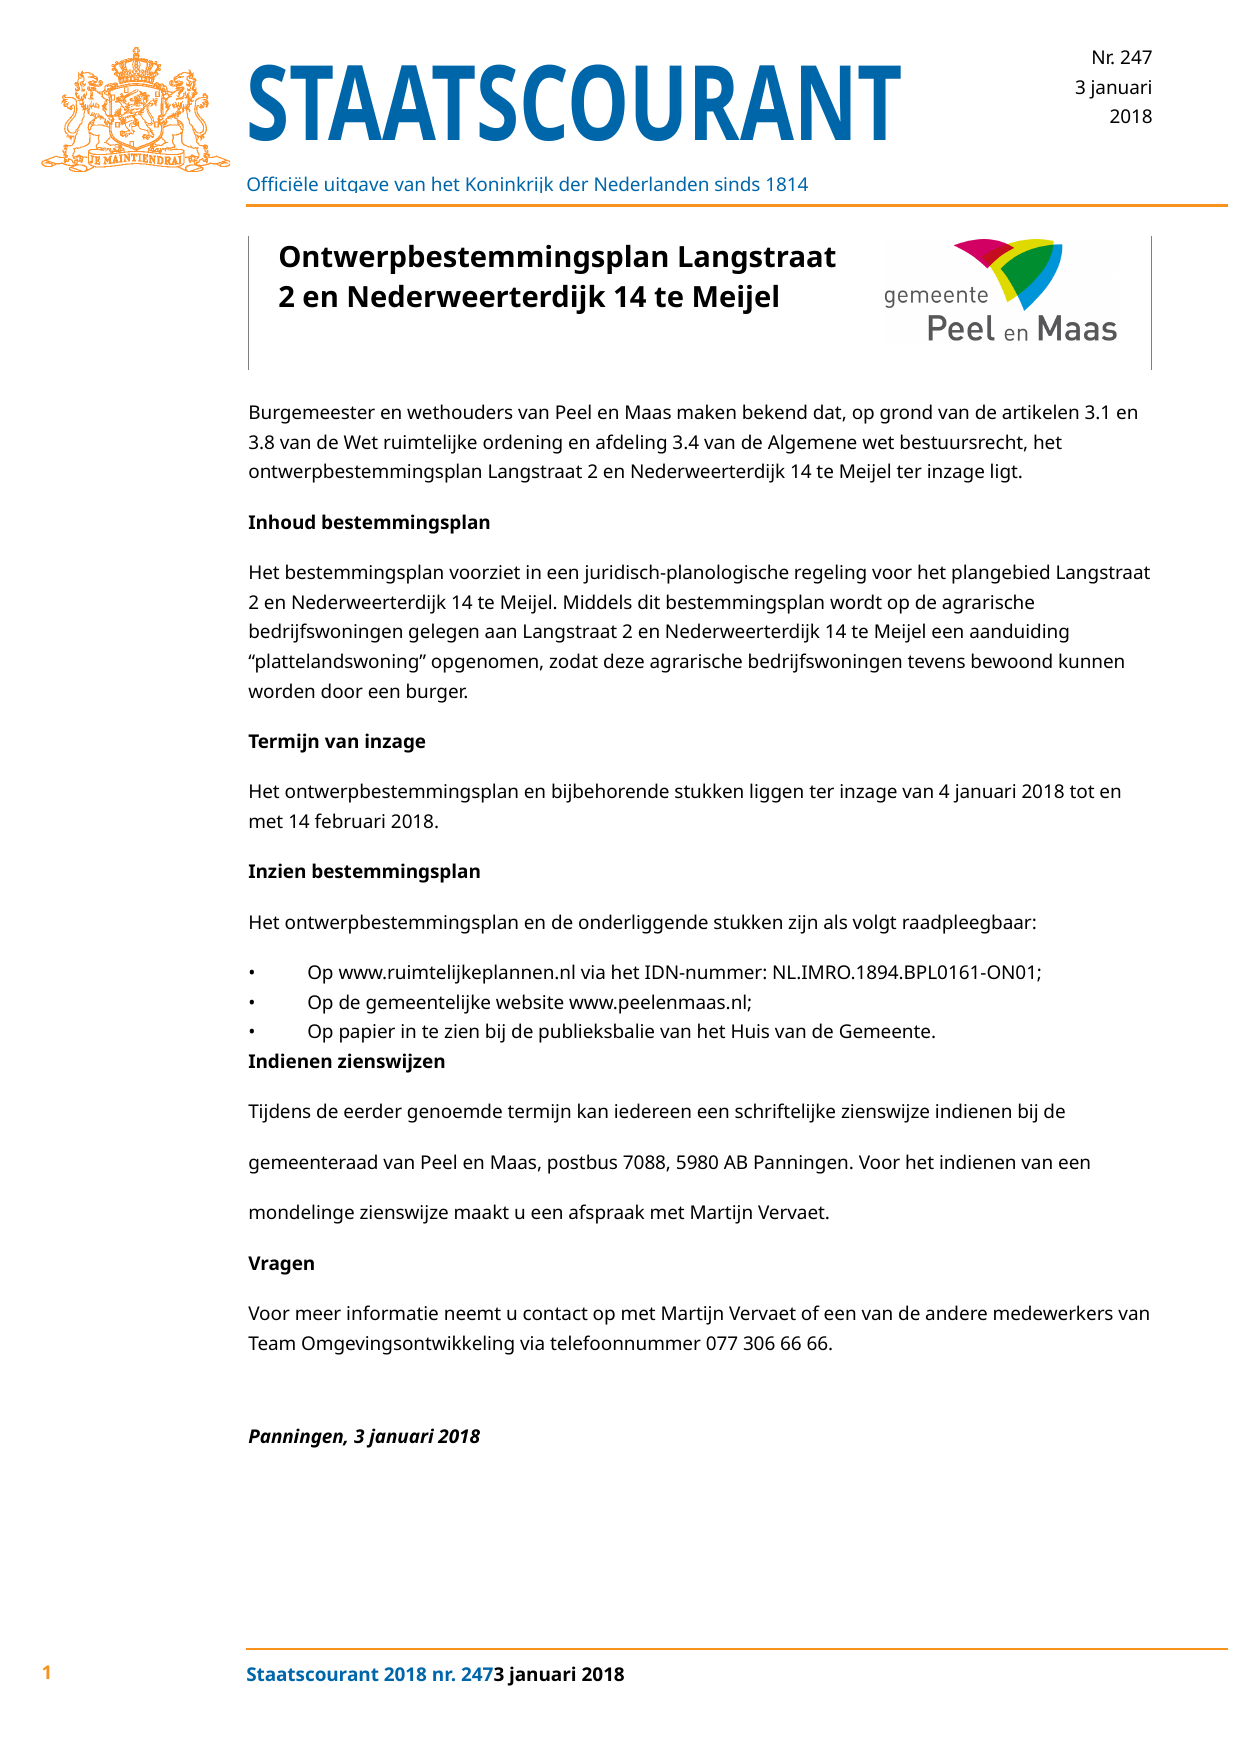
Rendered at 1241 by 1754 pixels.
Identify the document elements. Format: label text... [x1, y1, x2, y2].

text Voor meer informatie neemt u contact op met Martijn Vervaet of een van de andere medewerkers van Team Omgevingsontwikkeling via telefoonnummer 077 306 66 66. [248, 1300, 1152, 1356]
list Op papier in te zien bij de publieksbalie van het Huis van de Gemeente. [248, 1019, 1152, 1044]
text Panningen, 3 januari 2018 [248, 1423, 1152, 1449]
text Burgemeester en wethouders van Peel en Maas maken bekend dat, op grond van de artikelen 3.1 en 3.8 van de Wet ruimtelijke ordening en afdeling 3.4 van de Algemene wet bestuursrecht, het ontwerpbestemmingsplan Langstraat 2 en Nederweerterdijk 14 te Meijel ter inzage ligt. [248, 399, 1152, 484]
text Inhoud bestemmingsplan [248, 509, 1152, 535]
table_header Ontwerpbestemmingsplan Langstraat 2 en Nederweerterdijk 14 te Meijel [249, 236, 850, 370]
text Het bestemmingsplan voorziet in een juridisch-planologische regeling voor het plangebied Langstraat 2 en Nederweerterdijk 14 te Meijel. Middels dit bestemmingsplan wordt op de agrarische bedrijfswoningen gelegen aan Langstraat 2 en Nederweerterdijk 14 te Meijel een aanduiding “plattelandswoning” opgenomen, zodat deze agrarische bedrijfswoningen tevens bewoond kunnen worden door een burger. [248, 559, 1152, 703]
table_header [850, 236, 1151, 370]
text Indienen zienswijzen [248, 1048, 1152, 1074]
text Vragen [248, 1250, 1152, 1276]
text Het ontwerpbestemmingsplan en bijbehorende stukken liggen ter inzage van 4 januari 2018 tot en met 14 februari 2018. [248, 779, 1152, 834]
text Termijn van inzage [248, 728, 1152, 754]
text Inzien bestemmingsplan [248, 859, 1152, 884]
list Op de gemeentelijke website www.peelenmaas.nl; [248, 989, 1152, 1015]
list Op www.ruimtelijkeplannen.nl via het IDN-nummer: NL.IMRO.1894.BPL0161-ON01; [248, 959, 1152, 985]
text Tijdens de eerder genoemde termijn kan iedereen een schriftelijke zienswijze indienen bij de [248, 1099, 1152, 1124]
text Het ontwerpbestemmingsplan en de onderliggende stukken zijn als volgt raadpleegbaar: [248, 909, 1152, 935]
picture [41, 47, 231, 172]
text mondelinge zienswijze maakt u een afspraak met Martijn Vervaet. [248, 1199, 1152, 1225]
picture [882, 236, 1119, 345]
text gemeenteraad van Peel en Maas, postbus 7088, 5980 AB Panningen. Voor het indienen van een [248, 1149, 1152, 1175]
